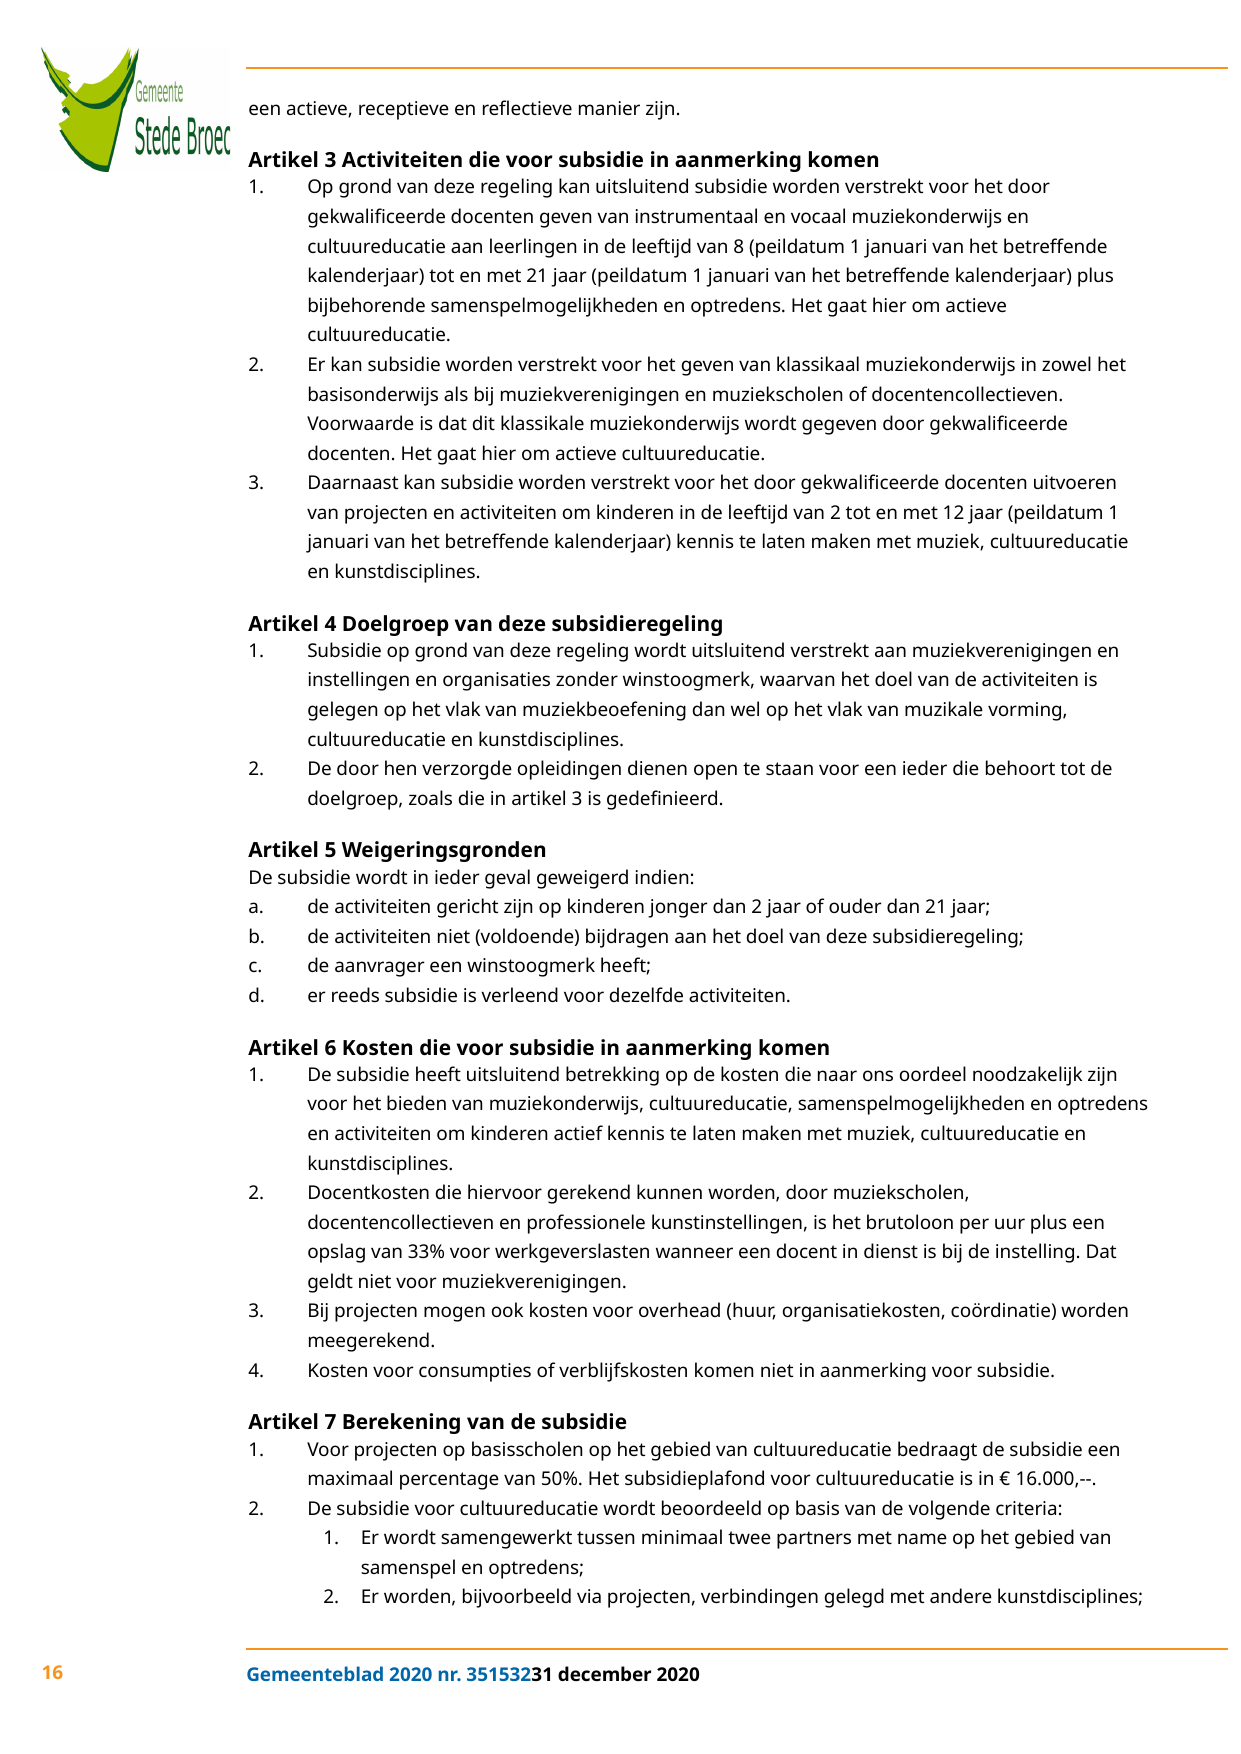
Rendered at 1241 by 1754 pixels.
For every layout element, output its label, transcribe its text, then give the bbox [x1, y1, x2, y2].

list De subsidie heeft uitsluitend betrekking op de kosten die naar ons oordeel noodzakelijk zijn voor het bieden van muziekonderwijs, cultuureducatie, samenspelmogelijkheden en optredens en activiteiten om kinderen actief kennis te laten maken met muziek, cultuureducatie en kunstdisciplines. [248, 1061, 1152, 1176]
list Subsidie op grond van deze regeling wordt uitsluitend verstrekt aan muziekverenigingen en instellingen en organisaties zonder winstoogmerk, waarvan het doel van de activiteiten is gelegen op het vlak van muziekbeoefening dan wel op het vlak van muzikale vorming, cultuureducatie en kunstdisciplines. [248, 637, 1152, 752]
list Op grond van deze regeling kan uitsluitend subsidie worden verstrekt voor het door gekwalificeerde docenten geven van instrumentaal en vocaal muziekonderwijs en cultuureducatie aan leerlingen in de leeftijd van 8 (peildatum 1 januari van het betreffende kalenderjaar) tot en met 21 jaar (peildatum 1 januari van het betreffende kalenderjaar) plus bijbehorende samenspelmogelijkheden en optredens. Het gaat hier om actieve cultuureducatie. [248, 174, 1152, 347]
list Voor projecten op basisscholen op het gebied van cultuureducatie bedraagt de subsidie een maximaal percentage van 50%. Het subsidieplafond voor cultuureducatie is in € 16.000,--. [248, 1436, 1152, 1491]
text Artikel 4 Doelgroep van deze subsidieregeling [248, 609, 1152, 637]
text Artikel 3 Activiteiten die voor subsidie in aanmerking komen [248, 145, 1152, 174]
list De door hen verzorgde opleidingen dienen open te staan voor een ieder die behoort tot de doelgroep, zoals die in artikel 3 is gedefinieerd. [248, 755, 1152, 811]
text Artikel 7 Berekening van de subsidie [248, 1407, 1152, 1436]
picture [41, 47, 231, 172]
text Artikel 6 Kosten die voor subsidie in aanmerking komen [248, 1033, 1152, 1061]
list Docentkosten die hiervoor gerekend kunnen worden, door muziekscholen, docentencollectieven en professionele kunstinstellingen, is het brutoloon per uur plus een opslag van 33% voor werkgeverslasten wanneer een docent in dienst is bij de instelling. Dat geldt niet voor muziekverenigingen. [248, 1179, 1152, 1294]
text De subsidie wordt in ieder geval geweigerd indien: [248, 864, 1152, 889]
list Er wordt samengewerkt tussen minimaal twee partners met name op het gebied van samenspel en optredens; [323, 1524, 1152, 1580]
text een actieve, receptieve en reflectieve manier zijn. [248, 95, 1152, 121]
list de aanvrager een winstoogmerk heeft; [248, 953, 1152, 978]
list Er worden, bijvoorbeeld via projecten, verbindingen gelegd met andere kunstdisciplines; [323, 1584, 1152, 1609]
list Er kan subsidie worden verstrekt voor het geven van klassikaal muziekonderwijs in zowel het basisonderwijs als bij muziekverenigingen en muziekscholen of docentencollectieven. Voorwaarde is dat dit klassikale muziekonderwijs wordt gegeven door gekwalificeerde docenten. Het gaat hier om actieve cultuureducatie. [248, 351, 1152, 466]
list de activiteiten niet (voldoende) bijdragen aan het doel van deze subsidieregeling; [248, 923, 1152, 949]
list Kosten voor consumpties of verblijfskosten komen niet in aanmerking voor subsidie. [248, 1357, 1152, 1383]
text Artikel 5 Weigeringsgronden [248, 835, 1152, 864]
list er reeds subsidie is verleend voor dezelfde activiteiten. [248, 982, 1152, 1008]
list Daarnaast kan subsidie worden verstrekt voor het door gekwalificeerde docenten uitvoeren van projecten en activiteiten om kinderen in de leeftijd van 2 tot en met 12 jaar (peildatum 1 januari van het betreffende kalenderjaar) kennis te laten maken met muziek, cultuureducatie en kunstdisciplines. [248, 469, 1152, 584]
list De subsidie voor cultuureducatie wordt beoordeeld op basis van de volgende criteria: [248, 1495, 1152, 1521]
list de activiteiten gericht zijn op kinderen jonger dan 2 jaar of ouder dan 21 jaar; [248, 893, 1152, 919]
list Bij projecten mogen ook kosten voor overhead (huur, organisatiekosten, coördinatie) worden meegerekend. [248, 1298, 1152, 1353]
